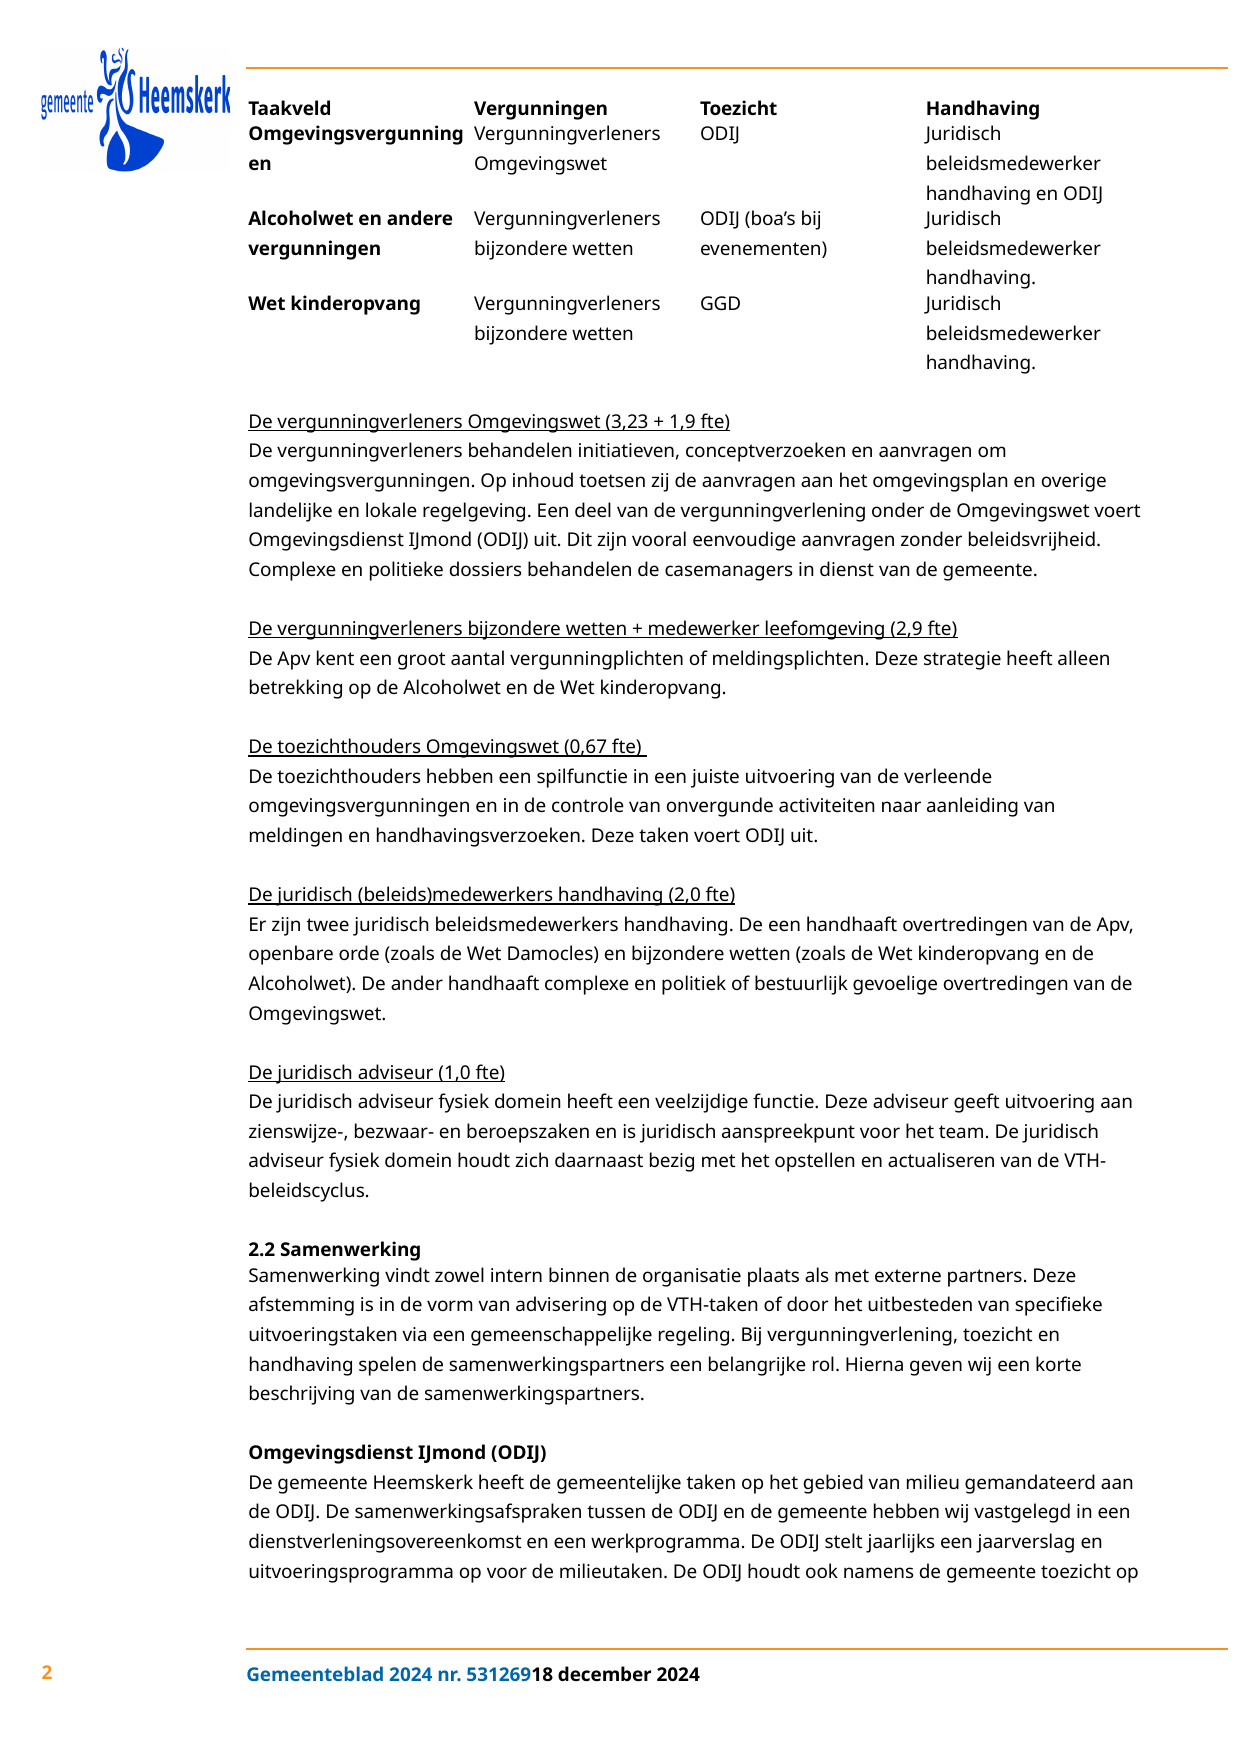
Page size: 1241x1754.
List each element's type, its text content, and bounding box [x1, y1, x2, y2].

text De vergunningverleners Omgevingswet (3,23 + 1,9 fte) [248, 408, 1152, 434]
picture [41, 47, 231, 172]
table_cell Vergunningverleners Omgevingswet [474, 121, 700, 205]
table_cell Omgevingsvergunningen [248, 121, 474, 205]
text De toezichthouders hebben een spilfunctie in een juiste uitvoering van de verleende omgevingsvergunningen en in de controle van onvergunde activiteiten naar aanleiding van meldingen en handhavingsverzoeken. Deze taken voert ODIJ uit. [248, 763, 1152, 848]
text De juridisch adviseur fysiek domein heeft een veelzijdige functie. Deze adviseur geeft uitvoering aan zienswijze-, bezwaar- en beroepszaken en is juridisch aanspreekpunt voor het team. De juridisch adviseur fysiek domein houdt zich daarnaast bezig met het opstellen en actualiseren van de VTH-beleidscyclus. [248, 1088, 1152, 1203]
text De juridisch (beleids)medewerkers handhaving (2,0 fte) [248, 881, 1152, 907]
table_header Vergunningen [474, 95, 700, 121]
text De toezichthouders Omgevingswet (0,67 fte) [248, 733, 1152, 759]
table_cell Juridisch beleidsmedewerker handhaving. [926, 290, 1152, 375]
text De vergunningverleners behandelen initiatieven, conceptverzoeken en aanvragen om omgevingsvergunningen. Op inhoud toetsen zij de aanvragen aan het omgevingsplan en overige landelijke en lokale regelgeving. Een deel van de vergunningverlening onder de Omgevingswet voert Omgevingsdienst IJmond (ODIJ) uit. Dit zijn vooral eenvoudige aanvragen zonder beleidsvrijheid. Complexe en politieke dossiers behandelen de casemanagers in dienst van de gemeente. [248, 438, 1152, 582]
text Omgevingsdienst IJmond (ODIJ) [248, 1439, 1152, 1465]
table_cell Juridisch beleidsmedewerker handhaving en ODIJ [926, 121, 1152, 205]
table_header Toezicht [700, 95, 926, 121]
table_cell Vergunningverleners bijzondere wetten [474, 290, 700, 375]
table_header Taakveld [248, 95, 474, 121]
text De gemeente Heemskerk heeft de gemeentelijke taken op het gebied van milieu gemandateerd aan de ODIJ. De samenwerkingsafspraken tussen de ODIJ en de gemeente hebben wij vastgelegd in een dienstverleningsovereenkomst en een werkprogramma. De ODIJ stelt jaarlijks een jaarverslag en uitvoeringsprogramma op voor de milieutaken. De ODIJ houdt ook namens de gemeente toezicht op [248, 1469, 1152, 1584]
table_cell Juridisch beleidsmedewerker handhaving. [926, 205, 1152, 290]
table_cell Alcoholwet en andere vergunningen [248, 205, 474, 290]
table_cell GGD [700, 290, 926, 375]
text 2.2 Samenwerking [248, 1236, 1152, 1262]
text Samenwerking vindt zowel intern binnen de organisatie plaats als met externe partners. Deze afstemming is in de vorm van advisering op de VTH-taken of door het uitbesteden van specifieke uitvoeringstaken via een gemeenschappelijke regeling. Bij vergunningverlening, toezicht en handhaving spelen de samenwerkingspartners een belangrijke rol. Hierna geven wij een korte beschrijving van de samenwerkingspartners. [248, 1262, 1152, 1406]
text De vergunningverleners bijzondere wetten + medewerker leefomgeving (2,9 fte) [248, 615, 1152, 641]
table_cell Vergunningverleners bijzondere wetten [474, 205, 700, 290]
text De Apv kent een groot aantal vergunningplichten of meldingsplichten. Deze strategie heeft alleen betrekking op de Alcoholwet en de Wet kinderopvang. [248, 645, 1152, 700]
table_cell ODIJ (boa’s bij evenementen) [700, 205, 926, 290]
table_header Handhaving [926, 95, 1152, 121]
text De juridisch adviseur (1,0 fte) [248, 1059, 1152, 1084]
table_cell Wet kinderopvang [248, 290, 474, 375]
table_cell ODIJ [700, 121, 926, 205]
text Er zijn twee juridisch beleidsmedewerkers handhaving. De een handhaaft overtredingen van de Apv, openbare orde (zoals de Wet Damocles) en bijzondere wetten (zoals de Wet kinderopvang en de Alcoholwet). De ander handhaaft complexe en politiek of bestuurlijk gevoelige overtredingen van de Omgevingswet. [248, 911, 1152, 1025]
